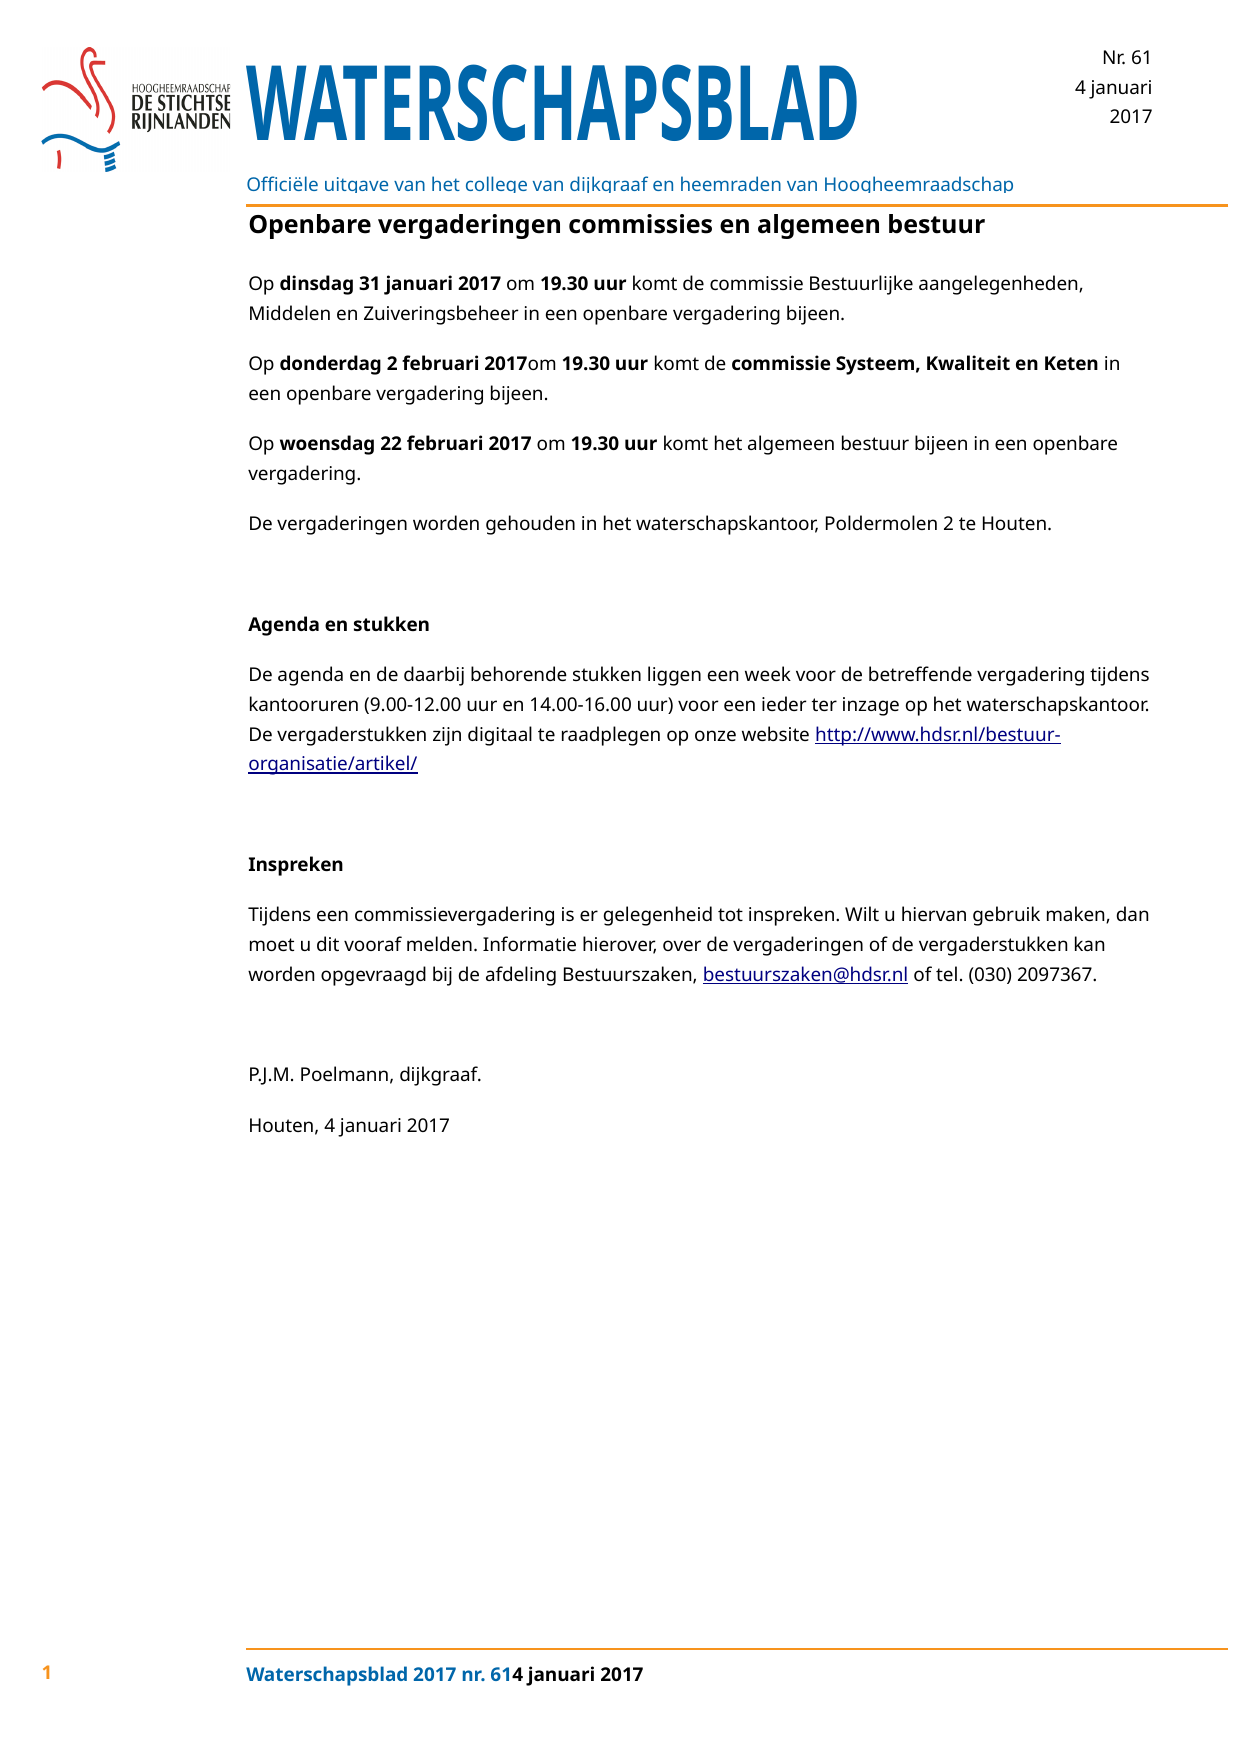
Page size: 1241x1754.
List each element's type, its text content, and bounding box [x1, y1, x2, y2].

text P.J.M. Poelmann, dijkgraaf. [248, 1062, 1152, 1087]
text Op donderdag 2 februari 2017om 19.30 uur komt de commissie Systeem, Kwaliteit en Keten in een openbare vergadering bijeen. [248, 350, 1152, 406]
text Op woensdag 22 februari 2017 om 19.30 uur komt het algemeen bestuur bijeen in een openbare vergadering. [248, 430, 1152, 486]
picture [41, 47, 231, 172]
text De vergaderingen worden gehouden in het waterschapskantoor, Poldermolen 2 te Houten. [248, 510, 1152, 536]
text Inspreken [248, 851, 1152, 877]
text Agenda en stukken [248, 611, 1152, 637]
text Op dinsdag 31 januari 2017 om 19.30 uur komt de commissie Bestuurlijke aangelegenheden, Middelen en Zuiveringsbeheer in een openbare vergadering bijeen. [248, 270, 1152, 326]
text De agenda en de daarbij behorende stukken liggen een week voor de betreffende vergadering tijdens kantooruren (9.00-12.00 uur en 14.00-16.00 uur) voor een ieder ter inzage op het waterschapskantoor. De vergaderstukken zijn digitaal te raadplegen op onze website http://www.hdsr.nl/bestuur-organisatie/artikel/ [248, 662, 1152, 776]
text Houten, 4 januari 2017 [248, 1112, 1152, 1138]
text Tijdens een commissievergadering is er gelegenheid tot inspreken. Wilt u hiervan gebruik maken, dan moet u dit vooraf melden. Informatie hierover, over de vergaderingen of de vergaderstukken kan worden opgevraagd bij de afdeling Bestuurszaken, bestuurszaken@hdsr.nl of tel. (030) 2097367. [248, 902, 1152, 986]
text Openbare vergaderingen commissies en algemeen bestuur [248, 207, 1152, 241]
